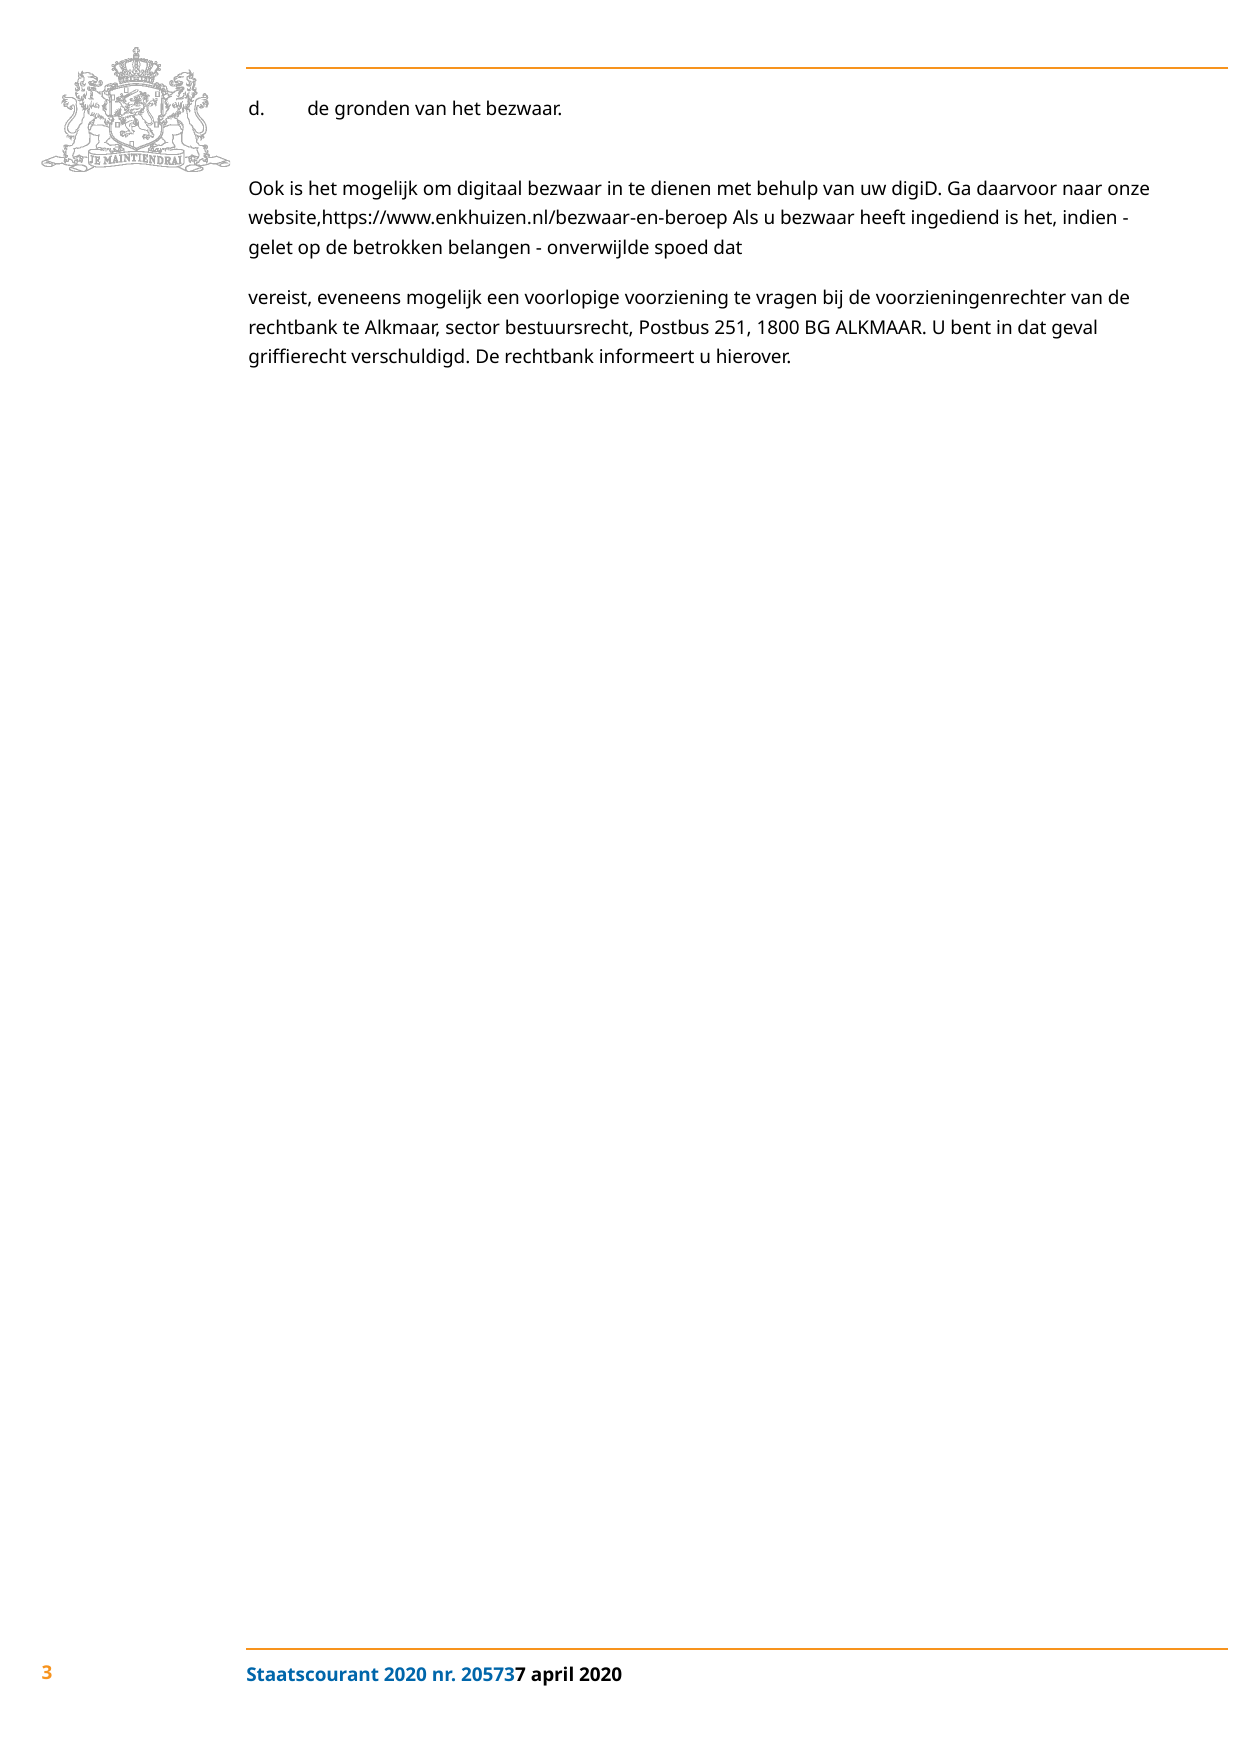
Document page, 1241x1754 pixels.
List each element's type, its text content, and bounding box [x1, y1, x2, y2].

text vereist, eveneens mogelijk een voorlopige voorziening te vragen bij de voorzieningenrechter van de rechtbank te Alkmaar, sector bestuursrecht, Postbus 251, 1800 BG ALKMAAR. U bent in dat geval griffierecht verschuldigd. De rechtbank informeert u hierover. [248, 284, 1152, 369]
text Ook is het mogelijk om digitaal bezwaar in te dienen met behulp van uw digiD. Ga daarvoor naar onze website,https://www.enkhuizen.nl/bezwaar-en-beroep Als u bezwaar heeft ingediend is het, indien - gelet op de betrokken belangen - onverwijlde spoed dat [248, 175, 1152, 260]
picture [41, 47, 231, 172]
list de gronden van het bezwaar. [248, 95, 1152, 121]
